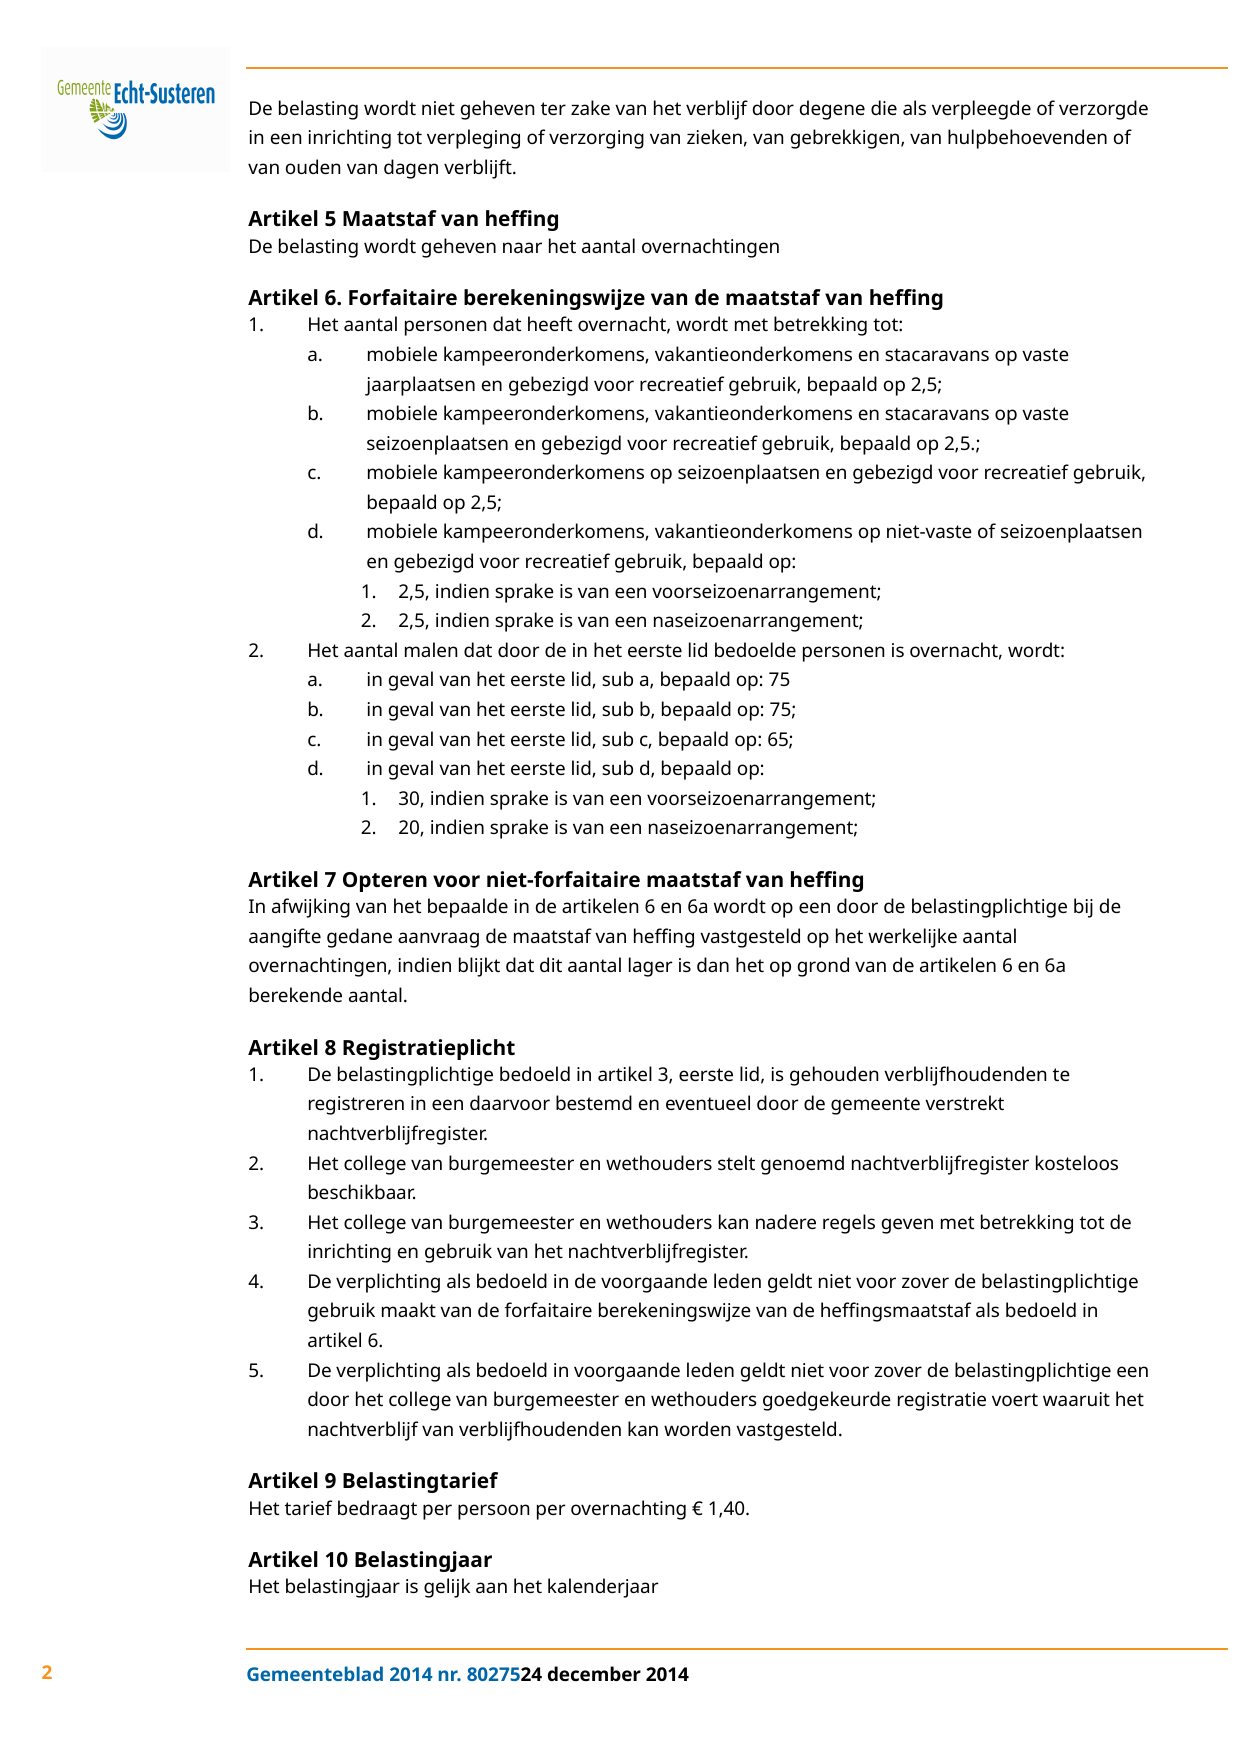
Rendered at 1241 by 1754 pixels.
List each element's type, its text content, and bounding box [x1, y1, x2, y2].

text Artikel 7 Opteren voor niet-forfaitaire maatstaf van heffing [248, 865, 1152, 893]
list in geval van het eerste lid, sub b, bepaald op: 75; [307, 696, 1152, 722]
text Het tarief bedraagt per persoon per overnachting € 1,40. [248, 1495, 1152, 1521]
list 30, indien sprake is van een voorseizoenarrangement; [361, 785, 1152, 811]
text Artikel 5 Maatstaf van heffing [248, 204, 1152, 233]
list De verplichting als bedoeld in voorgaande leden geldt niet voor zover de belastingplichtige een door het college van burgemeester en wethouders goedgekeurde registratie voert waaruit het nachtverblijf van verblijfhoudenden kan worden vastgesteld. [248, 1357, 1152, 1442]
list Het aantal malen dat door de in het eerste lid bedoelde personen is overnacht, wordt: [248, 637, 1152, 663]
list De belastingplichtige bedoeld in artikel 3, eerste lid, is gehouden verblijfhoudenden te registreren in een daarvoor bestemd en eventueel door de gemeente verstrekt nachtverblijfregister. [248, 1061, 1152, 1146]
text Het belastingjaar is gelijk aan het kalenderjaar [248, 1574, 1152, 1599]
text Artikel 6. Forfaitaire berekeningswijze van de maatstaf van heffing [248, 283, 1152, 312]
list in geval van het eerste lid, sub a, bepaald op: 75 [307, 667, 1152, 692]
list 20, indien sprake is van een naseizoenarrangement; [361, 814, 1152, 840]
list mobiele kampeeronderkomens op seizoenplaatsen en gebezigd voor recreatief gebruik, bepaald op 2,5; [307, 459, 1152, 515]
text Artikel 9 Belastingtarief [248, 1466, 1152, 1495]
list mobiele kampeeronderkomens, vakantieonderkomens op niet-vaste of seizoenplaatsen en gebezigd voor recreatief gebruik, bepaald op: [307, 519, 1152, 574]
text Artikel 10 Belastingjaar [248, 1545, 1152, 1574]
list 2,5, indien sprake is van een voorseizoenarrangement; [361, 578, 1152, 604]
list Het aantal personen dat heeft overnacht, wordt met betrekking tot: [248, 312, 1152, 337]
text De belasting wordt geheven naar het aantal overnachtingen [248, 233, 1152, 258]
list in geval van het eerste lid, sub c, bepaald op: 65; [307, 726, 1152, 752]
text Artikel 8 Registratieplicht [248, 1033, 1152, 1061]
list De verplichting als bedoeld in de voorgaande leden geldt niet voor zover de belastingplichtige gebruik maakt van de forfaitaire berekeningswijze van de heffingsmaatstaf als bedoeld in artikel 6. [248, 1268, 1152, 1353]
picture [41, 47, 231, 172]
list in geval van het eerste lid, sub d, bepaald op: [307, 755, 1152, 781]
list Het college van burgemeester en wethouders kan nadere regels geven met betrekking tot de inrichting en gebruik van het nachtverblijfregister. [248, 1209, 1152, 1264]
list mobiele kampeeronderkomens, vakantieonderkomens en stacaravans op vaste seizoenplaatsen en gebezigd voor recreatief gebruik, bepaald op 2,5.; [307, 400, 1152, 456]
text De belasting wordt niet geheven ter zake van het verblijf door degene die als verpleegde of verzorgde in een inrichting tot verpleging of verzorging van zieken, van gebrekkigen, van hulpbehoevenden of van ouden van dagen verblijft. [248, 95, 1152, 180]
list 2,5, indien sprake is van een naseizoenarrangement; [361, 607, 1152, 633]
list Het college van burgemeester en wethouders stelt genoemd nachtverblijfregister kosteloos beschikbaar. [248, 1150, 1152, 1205]
list mobiele kampeeronderkomens, vakantieonderkomens en stacaravans op vaste jaarplaatsen en gebezigd voor recreatief gebruik, bepaald op 2,5; [307, 341, 1152, 397]
text In afwijking van het bepaalde in de artikelen 6 en 6a wordt op een door de belastingplichtige bij de aangifte gedane aanvraag de maatstaf van heffing vastgesteld op het werkelijke aantal overnachtingen, indien blijkt dat dit aantal lager is dan het op grond van de artikelen 6 en 6a berekende aantal. [248, 893, 1152, 1008]
